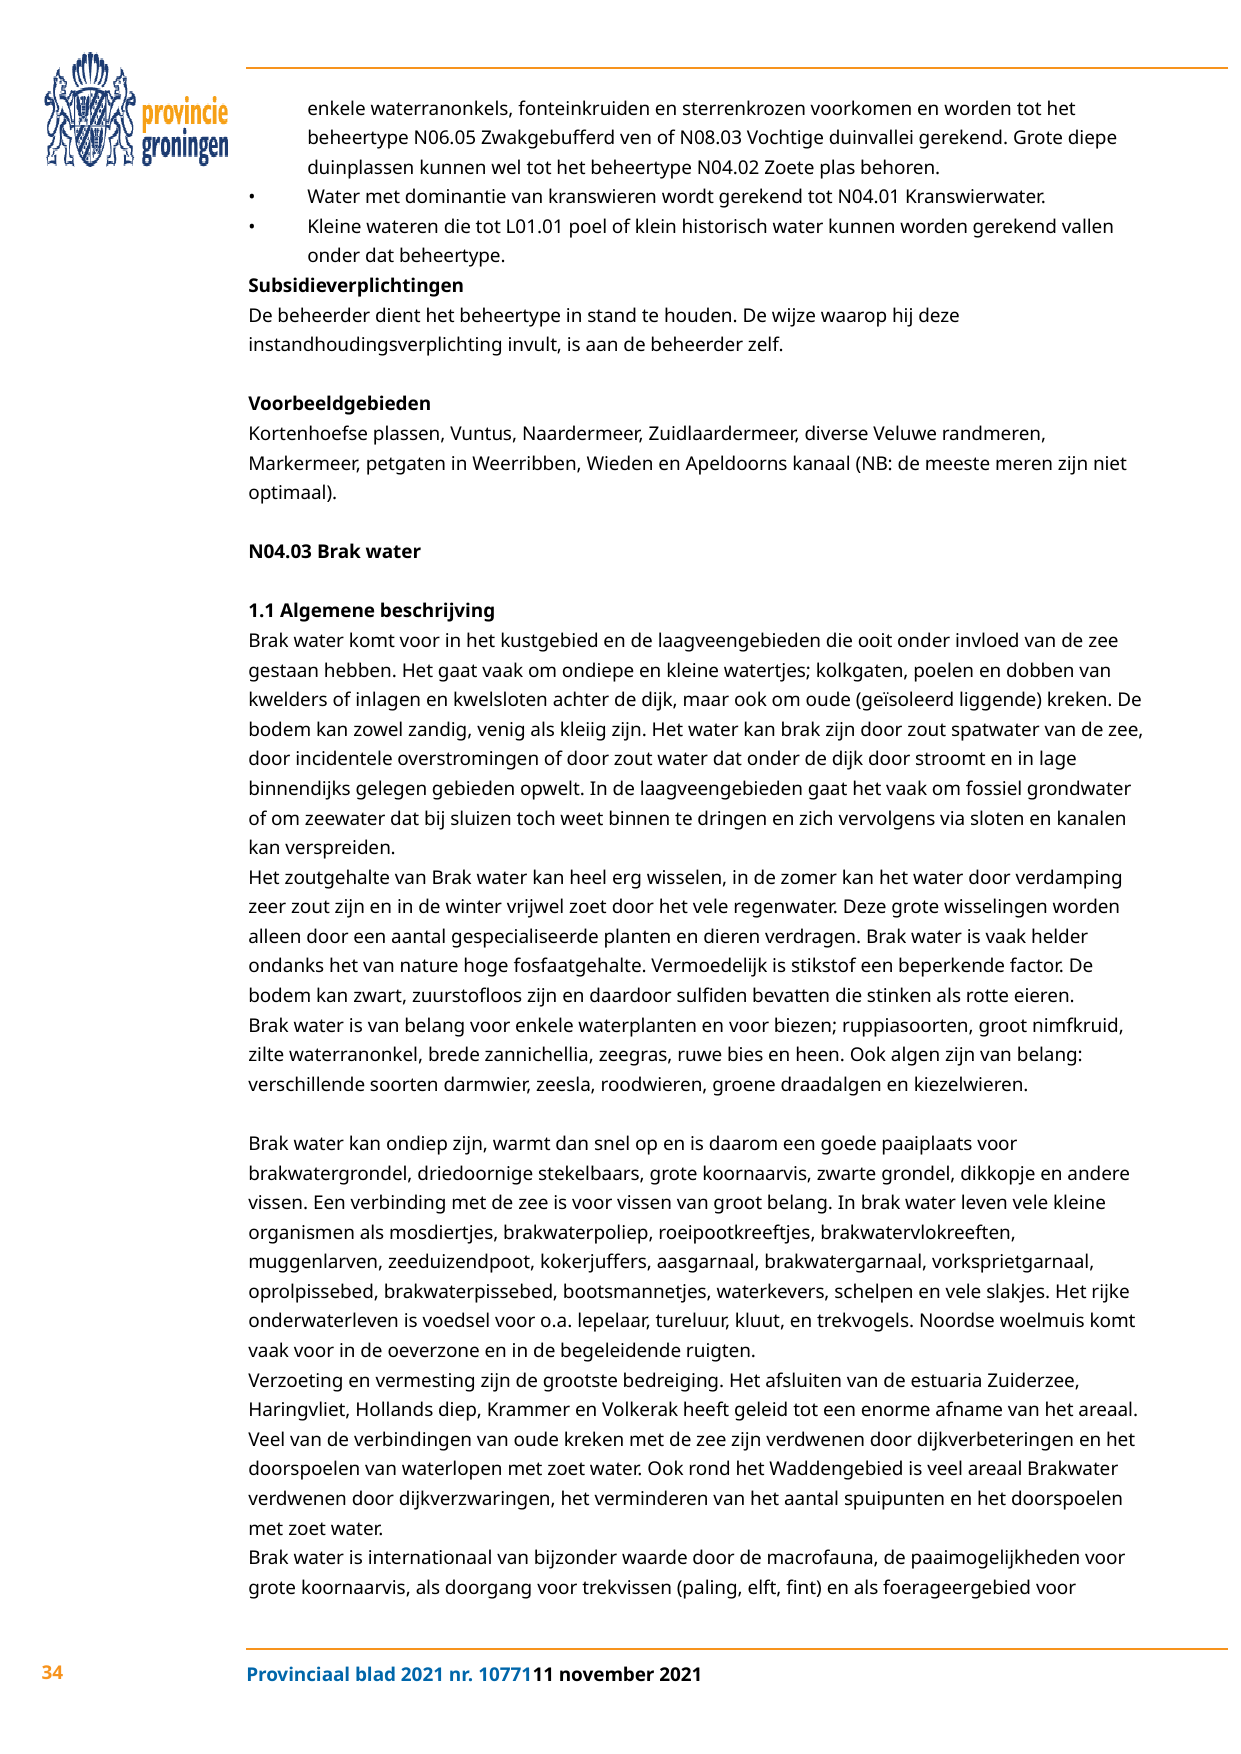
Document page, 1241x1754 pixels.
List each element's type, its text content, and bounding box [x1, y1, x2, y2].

text Kortenhoefse plassen, Vuntus, Naardermeer, Zuidlaardermeer, diverse Veluwe randmeren, Markermeer, petgaten in Weerribben, Wieden en Apeldoorns kanaal (NB: de meeste meren zijn niet optimaal). [248, 420, 1152, 505]
text Brak water is internationaal van bijzonder waarde door de macrofauna, de paaimogelijkheden voor grote koornaarvis, als doorgang voor trekvissen (paling, elft, fint) en als foerageergebied voor [248, 1544, 1152, 1600]
text 1.1 Algemene beschrijving [248, 598, 1152, 623]
text Brak water kan ondiep zijn, warmt dan snel op en is daarom een goede paaiplaats voor brakwatergrondel, driedoornige stekelbaars, grote koornaarvis, zwarte grondel, dikkopje en andere vissen. Een verbinding met de zee is voor vissen van groot belang. In brak water leven vele kleine organismen als mosdiertjes, brakwaterpoliep, roeipootkreeftjes, brakwatervlokreeften, muggenlarven, zeeduizendpoot, kokerjuffers, aasgarnaal, brakwatergarnaal, vorksprietgarnaal, oprolpissebed, brakwaterpissebed, bootsmannetjes, waterkevers, schelpen en vele slakjes. Het rijke onderwaterleven is voedsel voor o.a. lepelaar, tureluur, kluut, en trekvogels. Noordse woelmuis komt vaak voor in de oeverzone en in de begeleidende ruigten. [248, 1130, 1152, 1363]
text Verzoeting en vermesting zijn de grootste bedreiging. Het afsluiten van de estuaria Zuiderzee, Haringvliet, Hollands diep, Krammer en Volkerak heeft geleid tot een enorme afname van het areaal. Veel van de verbindingen van oude kreken met de zee zijn verdwenen door dijkverbeteringen en het doorspoelen van waterlopen met zoet water. Ook rond het Waddengebied is veel areaal Brakwater verdwenen door dijkverzwaringen, het verminderen van het aantal spuipunten en het doorspoelen met zoet water. [248, 1367, 1152, 1541]
text Subsidieverplichtingen [248, 272, 1152, 298]
text De beheerder dient het beheertype in stand te houden. De wijze waarop hij deze instandhoudingsverplichting invult, is aan de beheerder zelf. [248, 302, 1152, 357]
list Kleine wateren die tot L01.01 poel of klein historisch water kunnen worden gerekend vallen onder dat beheertype. [248, 213, 1152, 268]
text Brak water is van belang voor enkele waterplanten en voor biezen; ruppiasoorten, groot nimfkruid, zilte waterranonkel, brede zannichellia, zeegras, ruwe bies en heen. Ook algen zijn van belang: verschillende soorten darmwier, zeesla, roodwieren, groene draadalgen en kiezelwieren. [248, 1012, 1152, 1097]
picture [41, 47, 231, 172]
text N04.03 Brak water [248, 538, 1152, 564]
list enkele waterranonkels, fonteinkruiden en sterrenkrozen voorkomen en worden tot het beheertype N06.05 Zwakgebufferd ven of N08.03 Vochtige duinvallei gerekend. Grote diepe duinplassen kunnen wel tot het beheertype N04.02 Zoete plas behoren. [248, 95, 1152, 180]
list Water met dominantie van kranswieren wordt gerekend tot N04.01 Kranswierwater. [248, 183, 1152, 209]
text Voorbeeldgebieden [248, 391, 1152, 416]
text Het zoutgehalte van Brak water kan heel erg wisselen, in de zomer kan het water door verdamping zeer zout zijn en in de winter vrijwel zoet door het vele regenwater. Deze grote wisselingen worden alleen door een aantal gespecialiseerde planten en dieren verdragen. Brak water is vaak helder ondanks het van nature hoge fosfaatgehalte. Vermoedelijk is stikstof een beperkende factor. De bodem kan zwart, zuurstofloos zijn en daardoor sulfiden bevatten die stinken als rotte eieren. [248, 864, 1152, 1008]
text Brak water komt voor in het kustgebied en de laagveengebieden die ooit onder invloed van de zee gestaan hebben. Het gaat vaak om ondiepe en kleine watertjes; kolkgaten, poelen en dobben van kwelders of inlagen en kwelsloten achter de dijk, maar ook om oude (geïsoleerd liggende) kreken. De bodem kan zowel zandig, venig als kleiig zijn. Het water kan brak zijn door zout spatwater van de zee, door incidentele overstromingen of door zout water dat onder de dijk door stroomt en in lage binnendijks gelegen gebieden opwelt. In de laagveengebieden gaat het vaak om fossiel grondwater of om zeewater dat bij sluizen toch weet binnen te dringen en zich vervolgens via sloten en kanalen kan verspreiden. [248, 627, 1152, 860]
